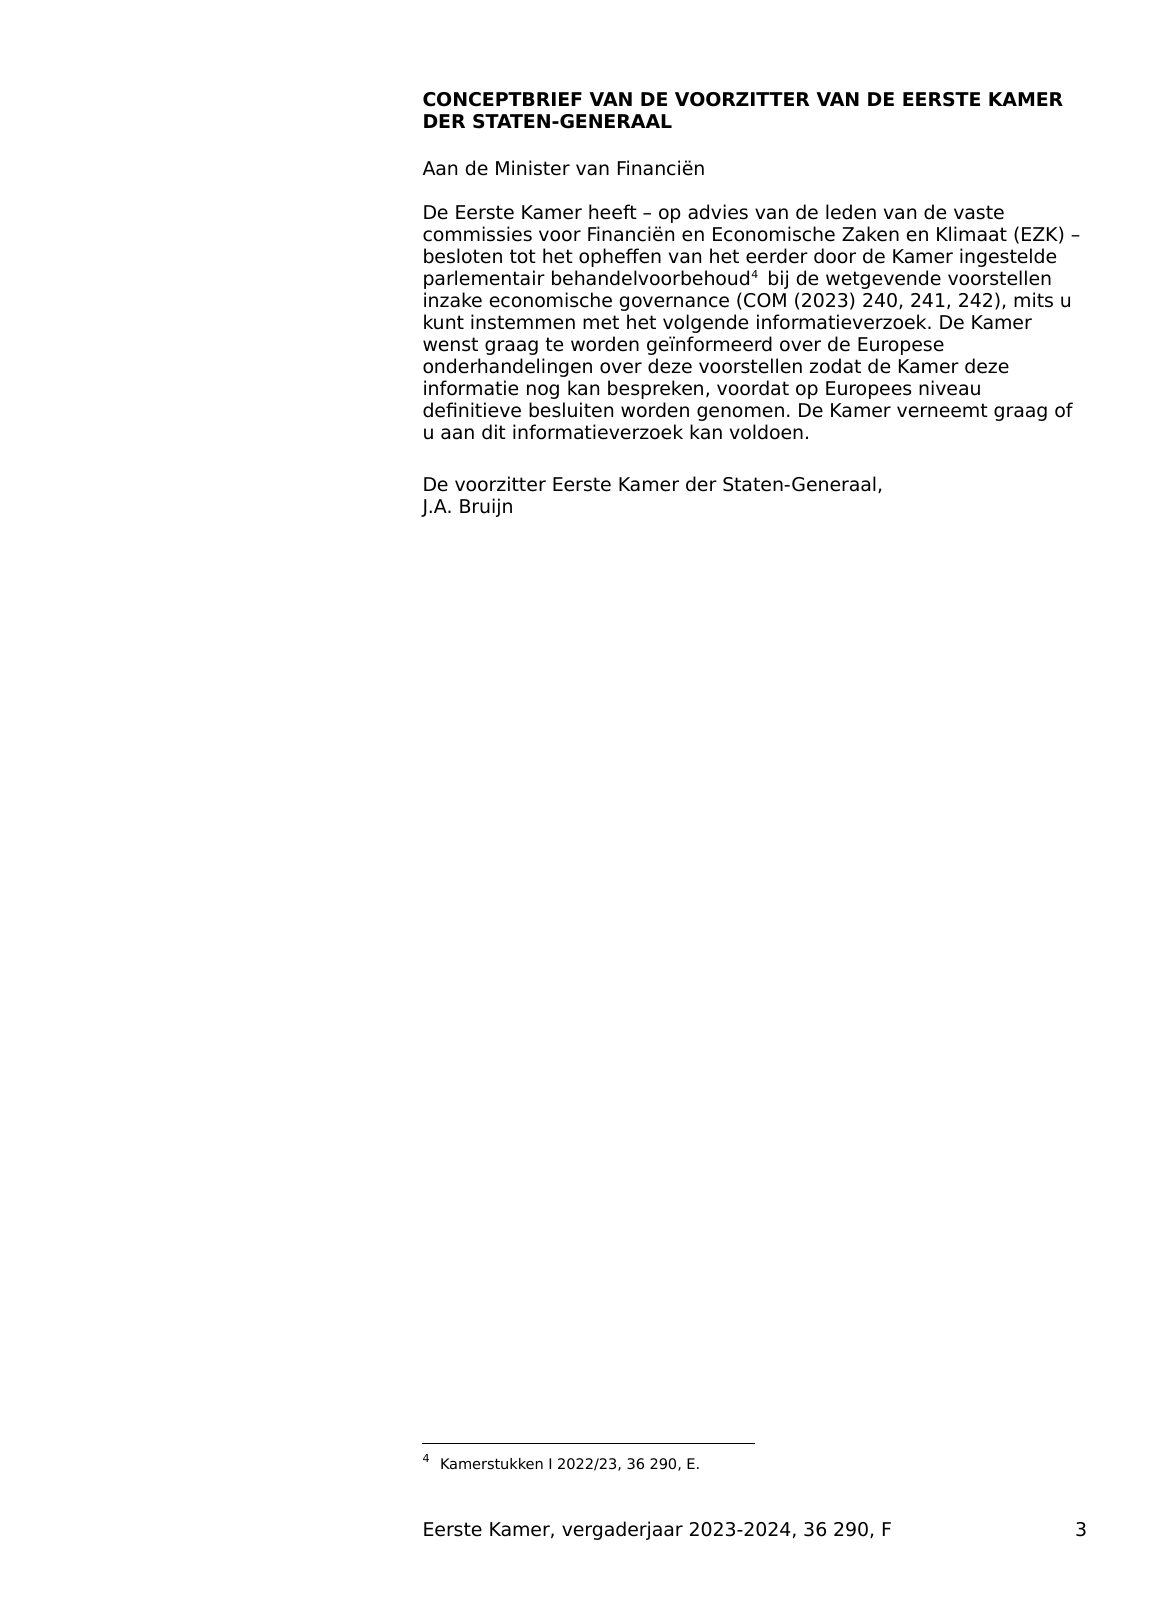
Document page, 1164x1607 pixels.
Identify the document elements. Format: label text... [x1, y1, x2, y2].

text Kamerstukken I 2022/23, 36 290, E. [422, 1452, 1087, 1474]
text Aan de Minister van Financiën [422, 158, 1087, 180]
text De voorzitter Eerste Kamer der Staten-Generaal, J.A. Bruijn [422, 474, 1087, 518]
subtitle CONCEPTBRIEF VAN DE VOORZITTER VAN DE EERSTE KAMER DER STATEN-GENERAAL [422, 89, 1087, 133]
text De Eerste Kamer heeft – op advies van de leden van de vaste commissies voor Financiën en Economische Zaken en Klimaat (EZK) – besloten tot het opheffen van het eerder door de Kamer ingestelde parlementair behandelvoorbehoud bij de wetgevende voorstellen inzake economische governance (COM (2023) 240, 241, 242), mits u kunt instemmen met het volgende informatieverzoek. De Kamer wenst graag te worden geïnformeerd over de Europese onderhandelingen over deze voorstellen zodat de Kamer deze informatie nog kan bespreken, voordat op Europees niveau definitieve besluiten worden genomen. De Kamer verneemt graag of u aan dit informatieverzoek kan voldoen. [422, 202, 1087, 444]
